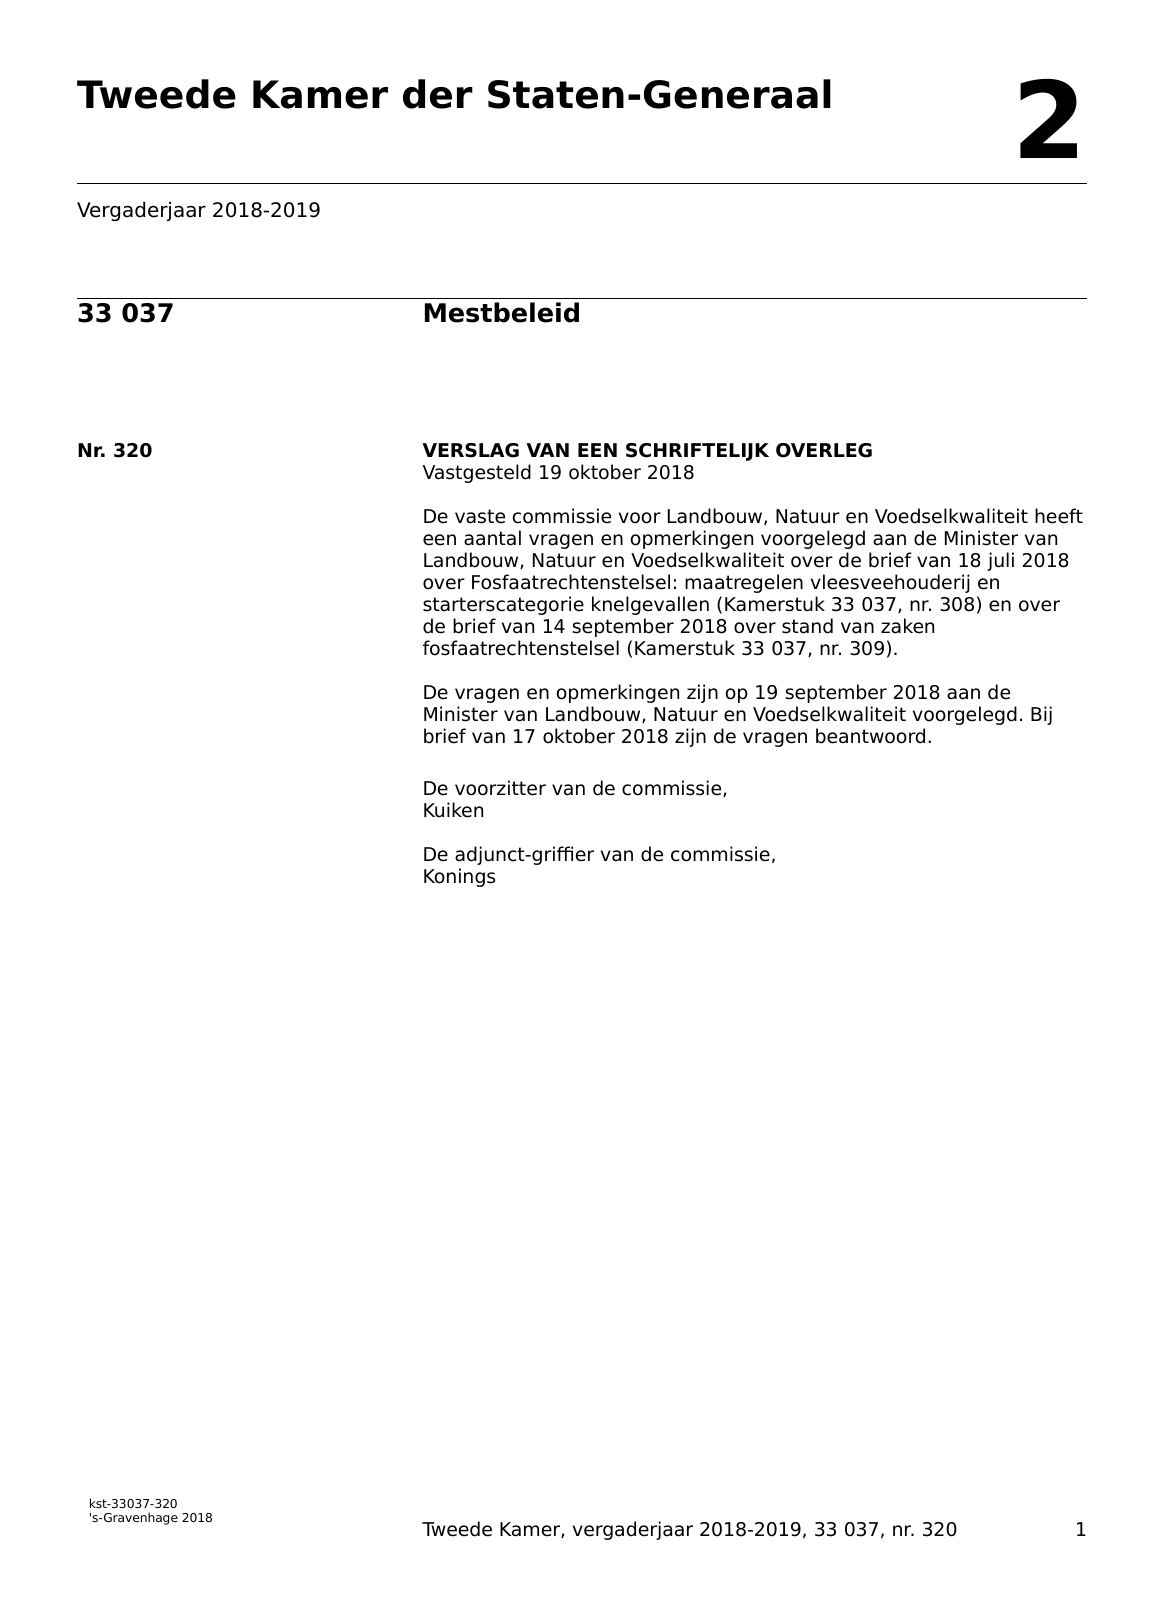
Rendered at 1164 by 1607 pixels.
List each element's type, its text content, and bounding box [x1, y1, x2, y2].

text De vaste commissie voor Landbouw, Natuur en Voedselkwaliteit heeft een aantal vragen en opmerkingen voorgelegd aan de Minister van Landbouw, Natuur en Voedselkwaliteit over de brief van 18 juli 2018 over Fosfaatrechtenstelsel: maatregelen vleesveehouderij en starterscategorie knelgevallen (Kamerstuk 33 037, nr. 308) en over de brief van 14 september 2018 over stand van zaken fosfaatrechtenstelsel (Kamerstuk 33 037, nr. 309). [422, 506, 1087, 660]
text kst-33037-320 [88, 1497, 323, 1511]
text Vastgesteld 19 oktober 2018 [422, 462, 1087, 484]
text De voorzitter van de commissie, Kuiken [422, 778, 1087, 822]
subtitle 33 037 Mestbeleid [77, 299, 1087, 329]
table_header 2 [886, 59, 1087, 183]
text De adjunct-griffier van de commissie, Konings [422, 844, 1087, 888]
text 's-Gravenhage 2018 [88, 1511, 323, 1525]
text De vragen en opmerkingen zijn op 19 september 2018 aan de Minister van Landbouw, Natuur en Voedselkwaliteit voorgelegd. Bij brief van 17 oktober 2018 zijn de vragen beantwoord. [422, 682, 1087, 748]
table_header Tweede Kamer der Staten-Generaal [77, 59, 886, 183]
table_cell Vergaderjaar 2018-2019 [77, 184, 1087, 298]
subtitle Nr. 320 VERSLAG VAN EEN SCHRIFTELIJK OVERLEG [77, 440, 1087, 462]
